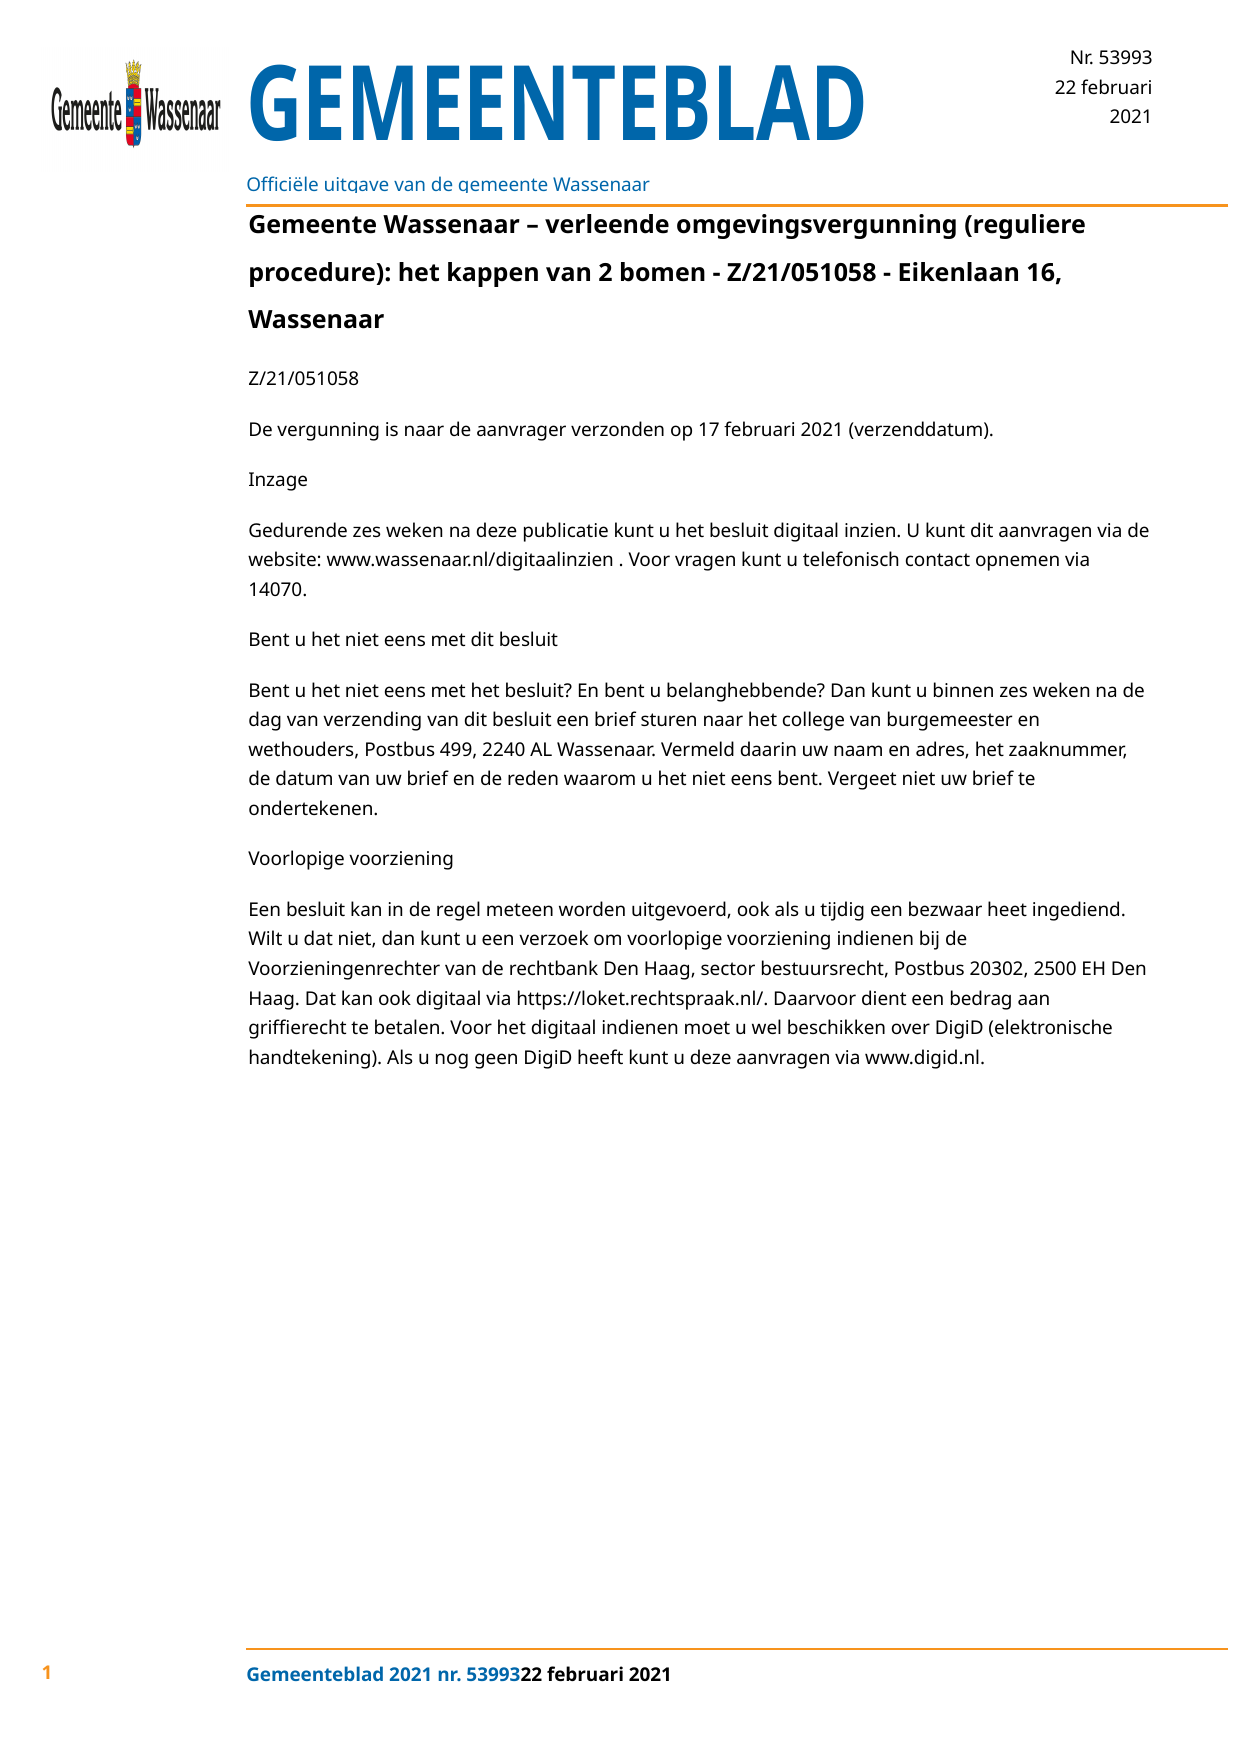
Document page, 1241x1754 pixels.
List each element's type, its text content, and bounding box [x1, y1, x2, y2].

text Bent u het niet eens met dit besluit [248, 626, 1152, 652]
text Voorlopige voorziening [248, 846, 1152, 871]
picture [41, 47, 231, 172]
text Bent u het niet eens met het besluit? En bent u belanghebbende? Dan kunt u binnen zes weken na de dag van verzending van dit besluit een brief sturen naar het college van burgemeester en wethouders, Postbus 499, 2240 AL Wassenaar. Vermeld daarin uw naam en adres, het zaaknummer, de datum van uw brief en de reden waarom u het niet eens bent. Vergeet niet uw brief te ondertekenen. [248, 677, 1152, 821]
text Inzage [248, 466, 1152, 492]
text De vergunning is naar de aanvrager verzonden op 17 februari 2021 (verzenddatum). [248, 416, 1152, 442]
text Een besluit kan in de regel meteen worden uitgevoerd, ook als u tijdig een bezwaar heet ingediend. Wilt u dat niet, dan kunt u een verzoek om voorlopige voorziening indienen bij de Voorzieningenrechter van de rechtbank Den Haag, sector bestuursrecht, Postbus 20302, 2500 EH Den Haag. Dat kan ook digitaal via https://loket.rechtspraak.nl/. Daarvoor dient een bedrag aan griffierecht te betalen. Voor het digitaal indienen moet u wel beschikken over DigiD (elektronische handtekening). Als u nog geen DigiD heeft kunt u deze aanvragen via www.digid.nl. [248, 896, 1152, 1069]
text Gedurende zes weken na deze publicatie kunt u het besluit digitaal inzien. U kunt dit aanvragen via de website: www.wassenaar.nl/digitaalinzien . Voor vragen kunt u telefonisch contact opnemen via 14070. [248, 517, 1152, 602]
text Z/21/051058 [248, 366, 1152, 391]
text Gemeente Wassenaar – verleende omgevingsvergunning (reguliere procedure): het kappen van 2 bomen - Z/21/051058 - Eikenlaan 16, Wassenaar [248, 207, 1152, 336]
